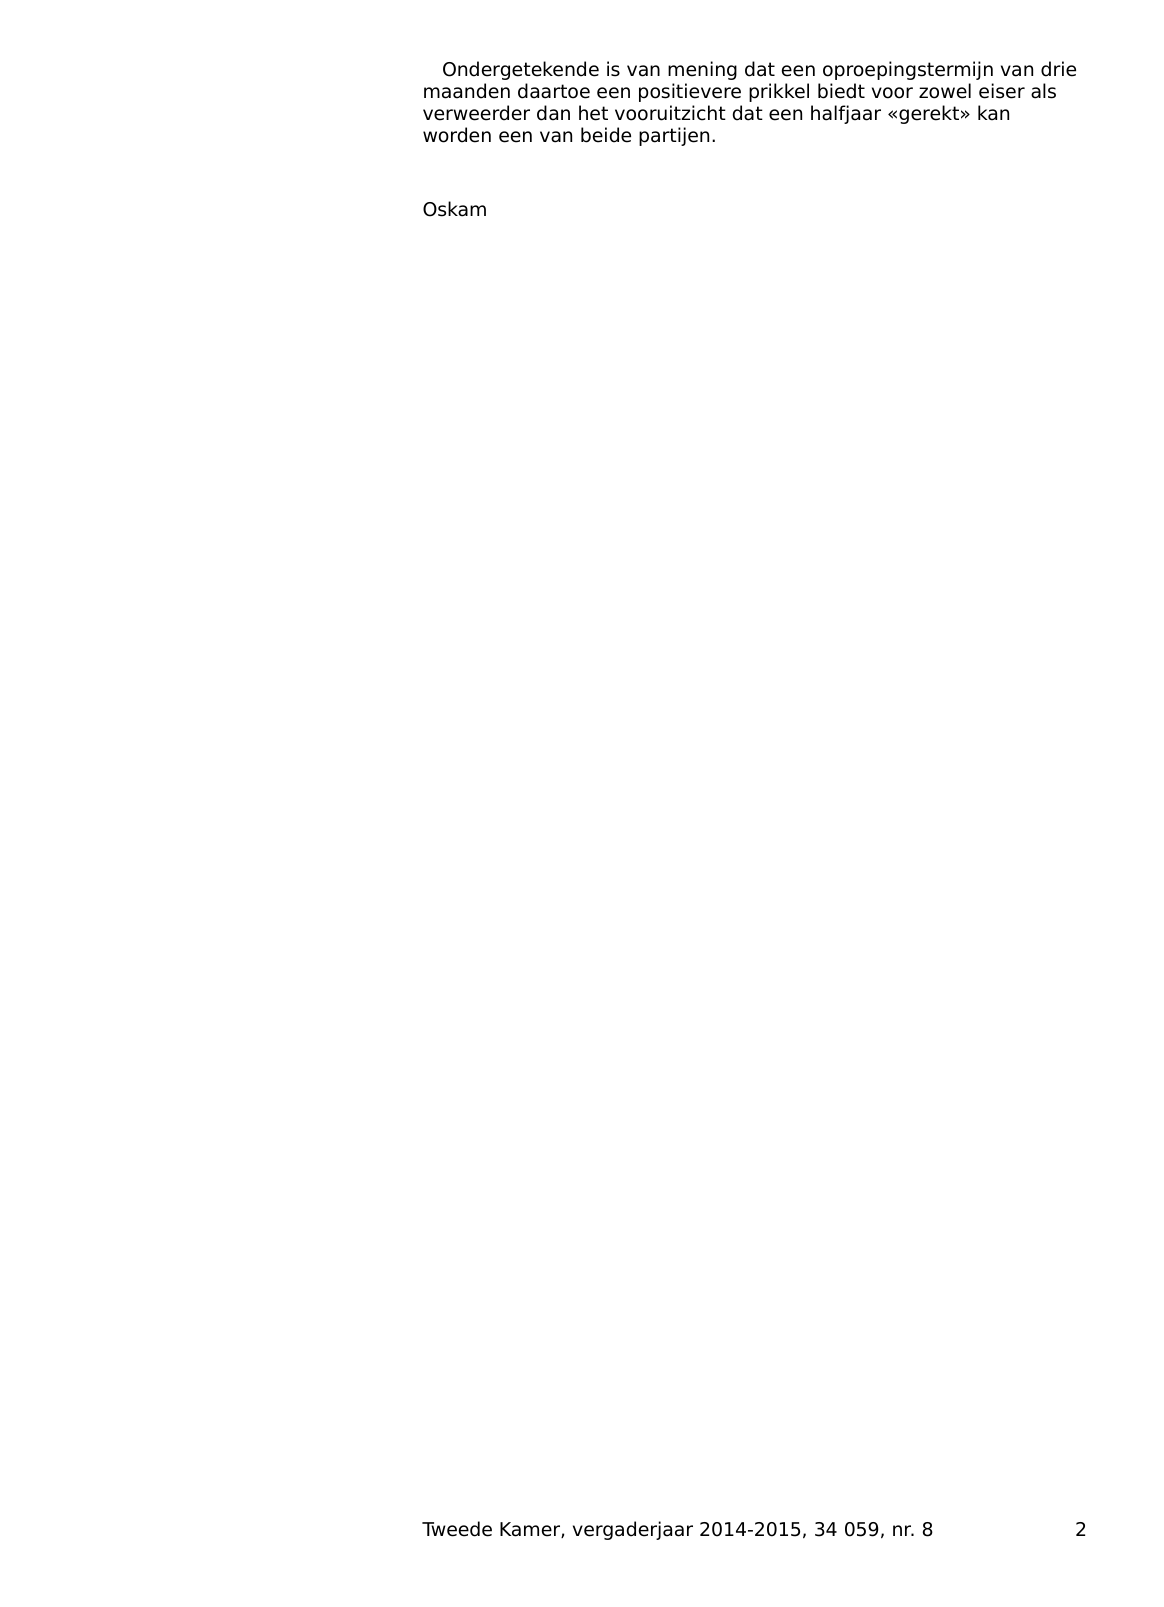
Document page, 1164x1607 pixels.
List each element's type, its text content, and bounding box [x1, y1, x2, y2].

text Oskam [422, 177, 1087, 221]
text Ondergetekende is van mening dat een oproepingstermijn van drie maanden daartoe een positievere prikkel biedt voor zowel eiser als verweerder dan het vooruitzicht dat een halfjaar «gerekt» kan worden een van beide partijen. [422, 59, 1087, 147]
